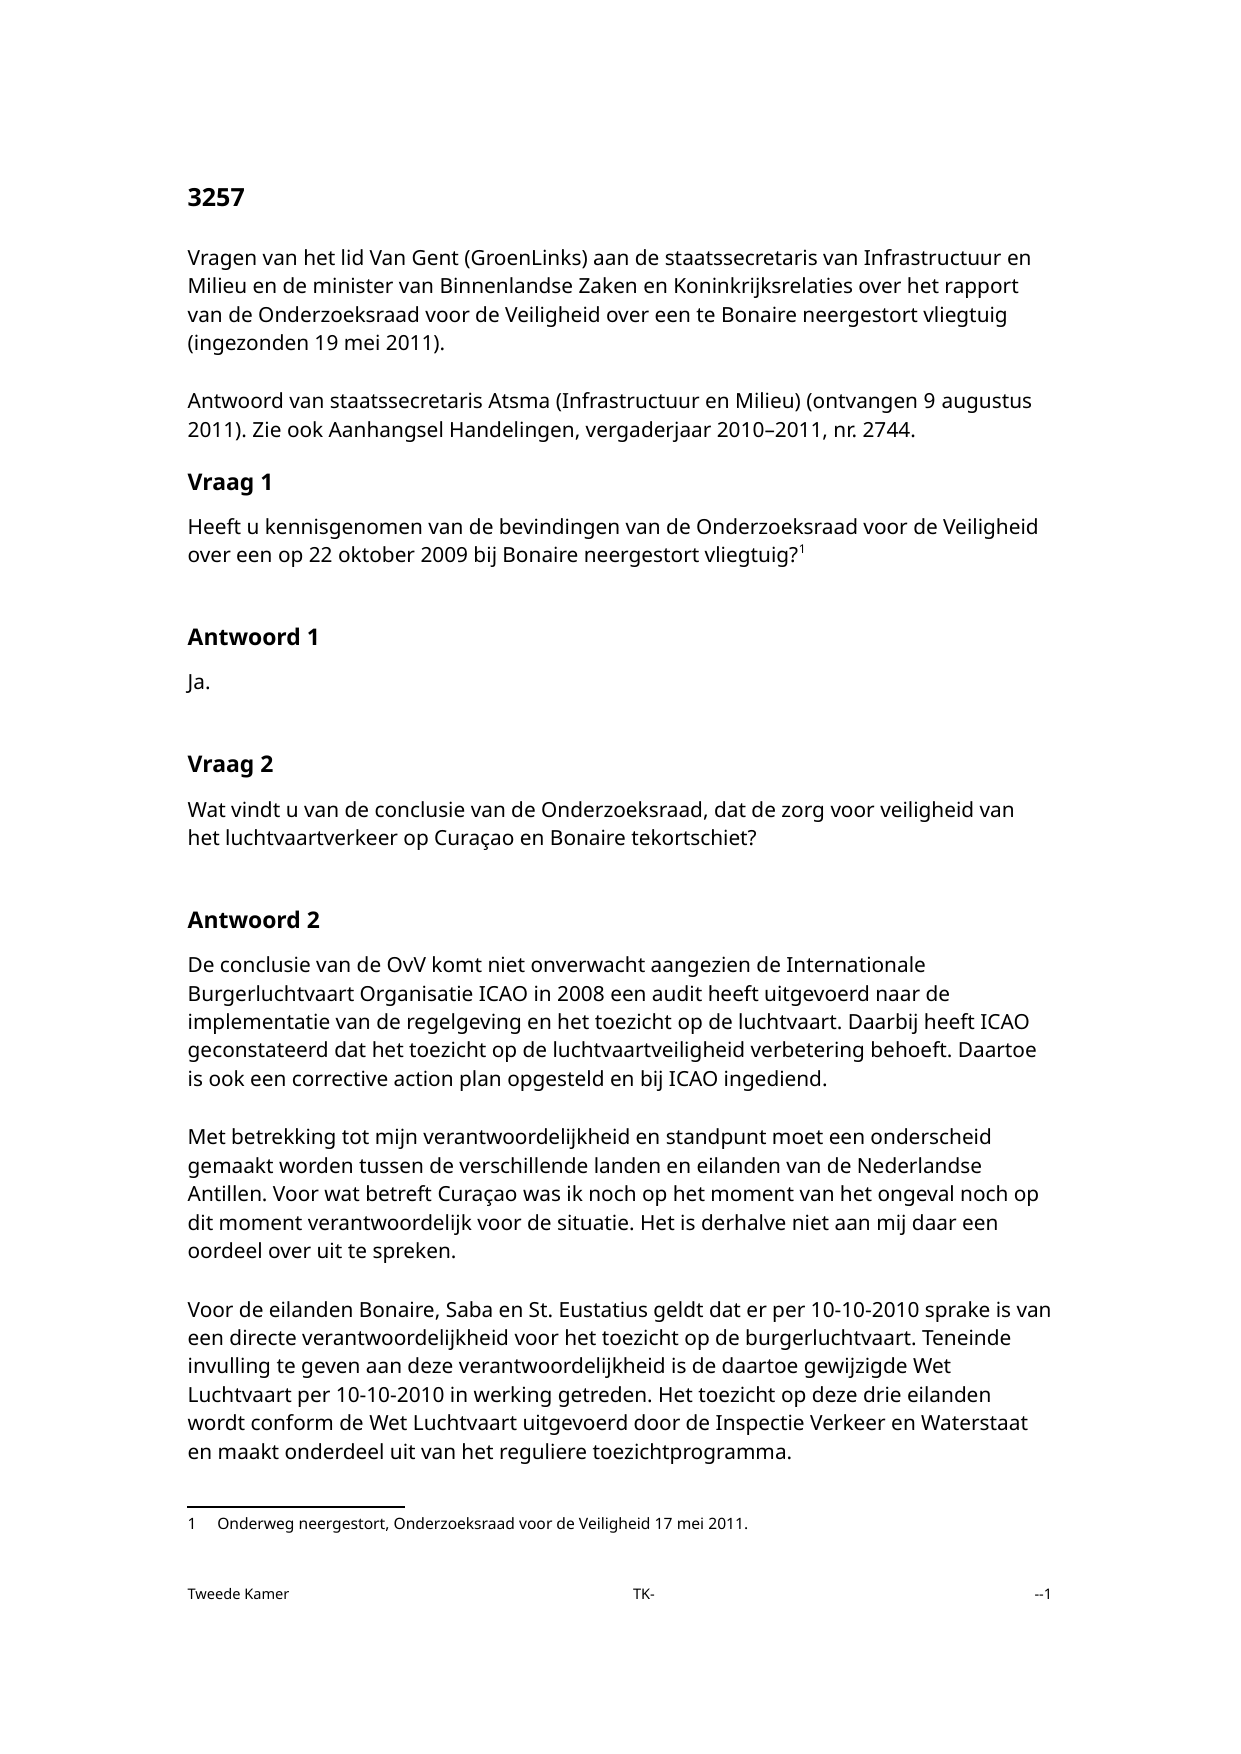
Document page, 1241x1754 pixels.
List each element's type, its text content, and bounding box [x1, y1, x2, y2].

text Heeft u kennisgenomen van de bevindingen van de Onderzoeksraad voor de Veiligheid over een op 22 oktober 2009 bij Bonaire neergestort vliegtuig? [187, 512, 1053, 569]
text Wat vindt u van de conclusie van de Onderzoeksraad, dat de zorg voor veiligheid van het luchtvaartverkeer op Curaçao en Bonaire tekortschiet? [187, 795, 1053, 852]
text De conclusie van de OvV komt niet onverwacht aangezien de Internationale Burgerluchtvaart Organisatie ICAO in 2008 een audit heeft uitgevoerd naar de implementatie van de regelgeving en het toezicht op de luchtvaart. Daarbij heeft ICAO geconstateerd dat het toezicht op de luchtvaartveiligheid verbetering behoeft. Daartoe is ook een corrective action plan opgesteld en bij ICAO ingediend. [187, 950, 1053, 1092]
text Vragen van het lid Van Gent (GroenLinks) aan de staatssecretaris van Infrastructuur en Milieu en de minister van Binnenlandse Zaken en Koninkrijksrelaties over het rapport van de Onderzoeksraad voor de Veiligheid over een te Bonaire neergestort vliegtuig (ingezonden 19 mei 2011). [187, 243, 1053, 357]
text Met betrekking tot mijn verantwoordelijkheid en standpunt moet een onderscheid gemaakt worden tussen de verschillende landen en eilanden van de Nederlandse Antillen. Voor wat betreft Curaçao was ik noch op het moment van het ongeval noch op dit moment verantwoordelijk voor de situatie. Het is derhalve niet aan mij daar een oordeel over uit te spreken. [187, 1122, 1053, 1265]
text Voor de eilanden Bonaire, Saba en St. Eustatius geldt dat er per 10-10-2010 sprake is van een directe verantwoordelijkheid voor het toezicht op de burgerluchtvaart. Teneinde invulling te geven aan deze verantwoordelijkheid is de daartoe gewijzigde Wet Luchtvaart per 10-10-2010 in werking getreden. Het toezicht op deze drie eilanden wordt conform de Wet Luchtvaart uitgevoerd door de Inspectie Verkeer en Waterstaat en maakt onderdeel uit van het reguliere toezichtprogramma. [187, 1295, 1053, 1465]
subtitle Vraag 2 [187, 748, 1053, 780]
subtitle Antwoord 1 [187, 621, 1053, 652]
subtitle Antwoord 2 [187, 904, 1053, 935]
text Antwoord van staatssecretaris Atsma (Infrastructuur en Milieu) (ontvangen 9 augustus 2011). Zie ook Aanhangsel Handelingen, vergaderjaar 2010–2011, nr. 2744. [187, 386, 1053, 443]
text Onderweg neergestort, Onderzoeksraad voor de Veiligheid 17 mei 2011. [187, 1506, 1053, 1534]
subtitle Vraag 1 [187, 466, 1053, 497]
text Ja. [187, 667, 1053, 696]
text 3257 [187, 179, 1053, 213]
